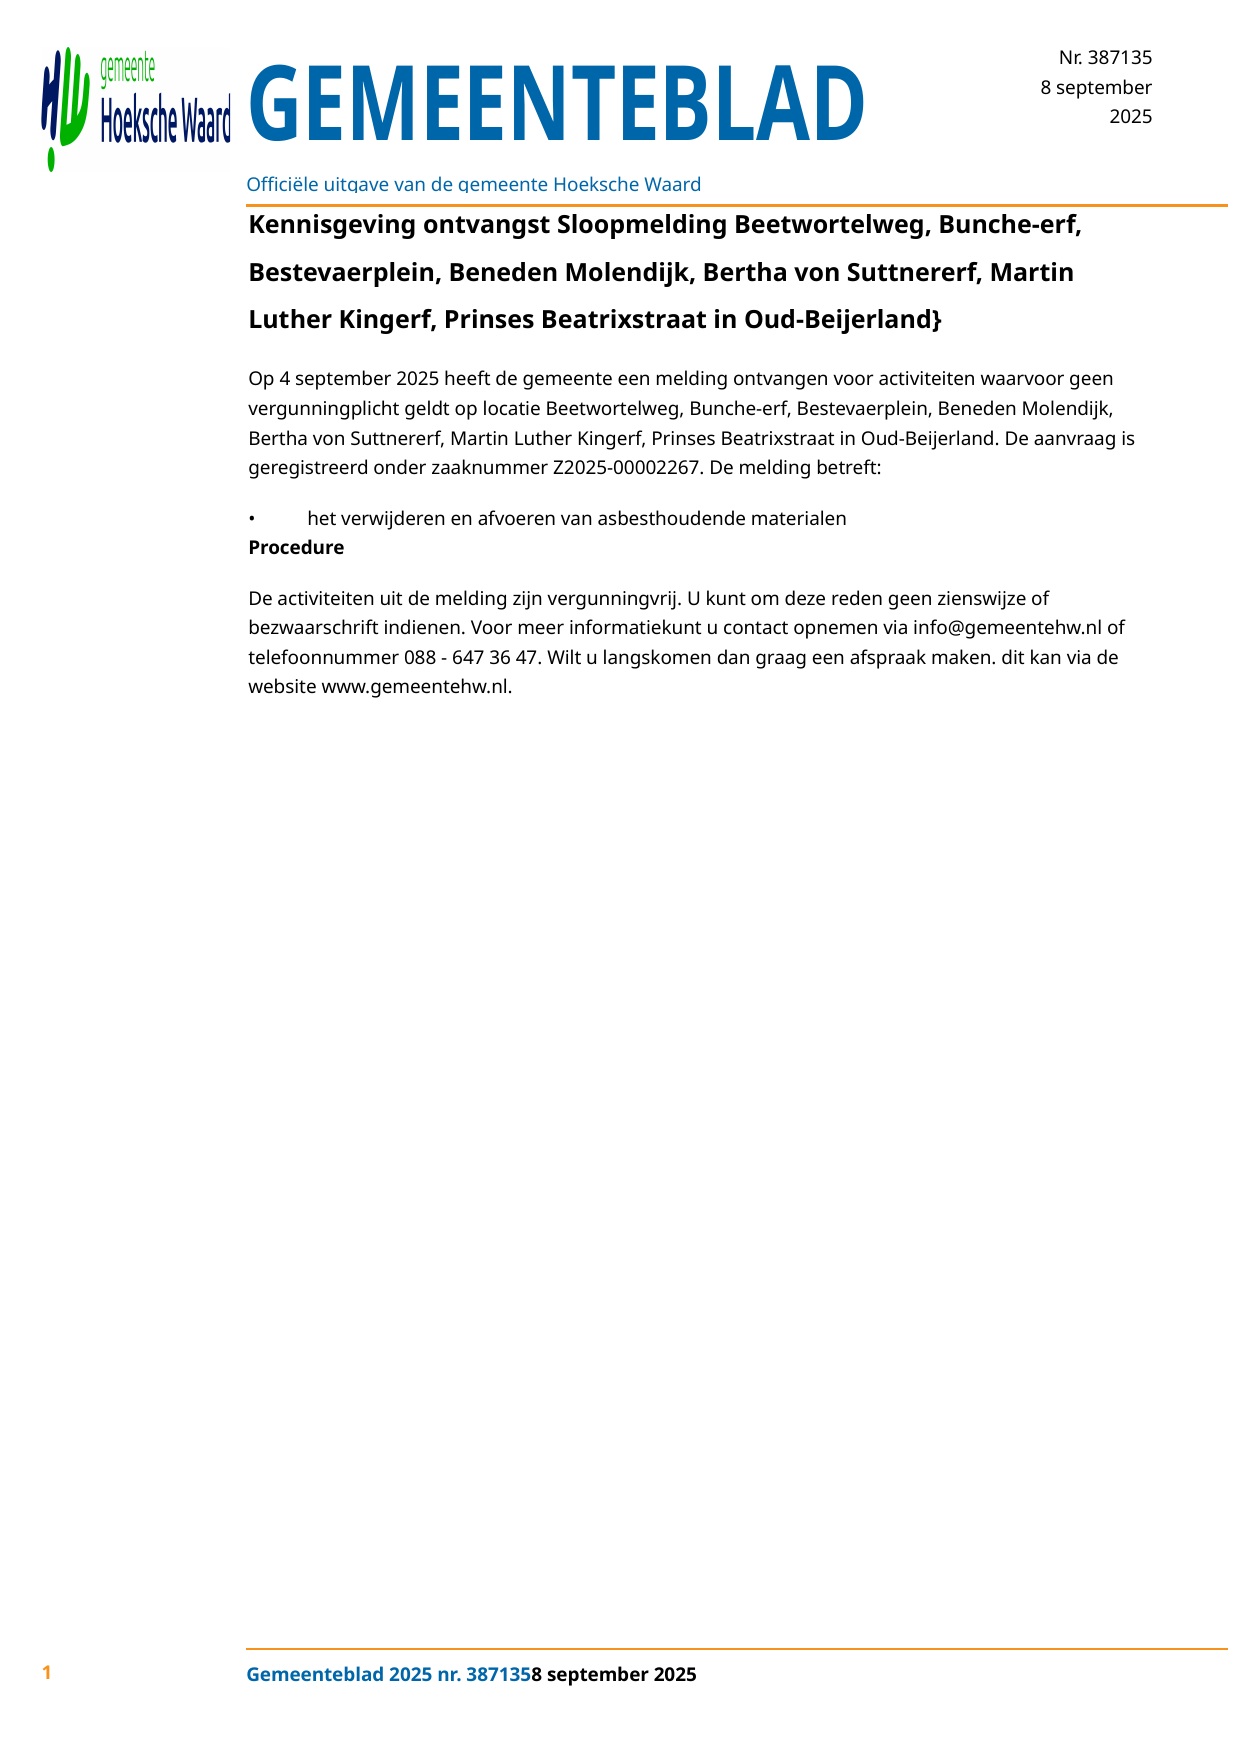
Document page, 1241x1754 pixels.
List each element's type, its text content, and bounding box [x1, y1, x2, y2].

text Kennisgeving ontvangst Sloopmelding Beetwortelweg, Bunche-erf, Bestevaerplein, Beneden Molendijk, Bertha von Suttnererf, Martin Luther Kingerf, Prinses Beatrixstraat in Oud-Beijerland} [248, 207, 1152, 336]
text De activiteiten uit de melding zijn vergunningvrij. U kunt om deze reden geen zienswijze of bezwaarschrift indienen. Voor meer informatiekunt u contact opnemen via info@gemeentehw.nl of telefoonnummer 088 - 647 36 47. Wilt u langskomen dan graag een afspraak maken. dit kan via de website www.gemeentehw.nl. [248, 585, 1152, 699]
text Op 4 september 2025 heeft de gemeente een melding ontvangen voor activiteiten waarvoor geen vergunningplicht geldt op locatie Beetwortelweg, Bunche-erf, Bestevaerplein, Beneden Molendijk, Bertha von Suttnererf, Martin Luther Kingerf, Prinses Beatrixstraat in Oud-Beijerland. De aanvraag is geregistreerd onder zaaknummer Z2025-00002267. De melding betreft: [248, 366, 1152, 480]
picture [41, 47, 231, 172]
text Procedure [248, 534, 1152, 560]
list het verwijderen en afvoeren van asbesthoudende materialen [248, 505, 1152, 530]
